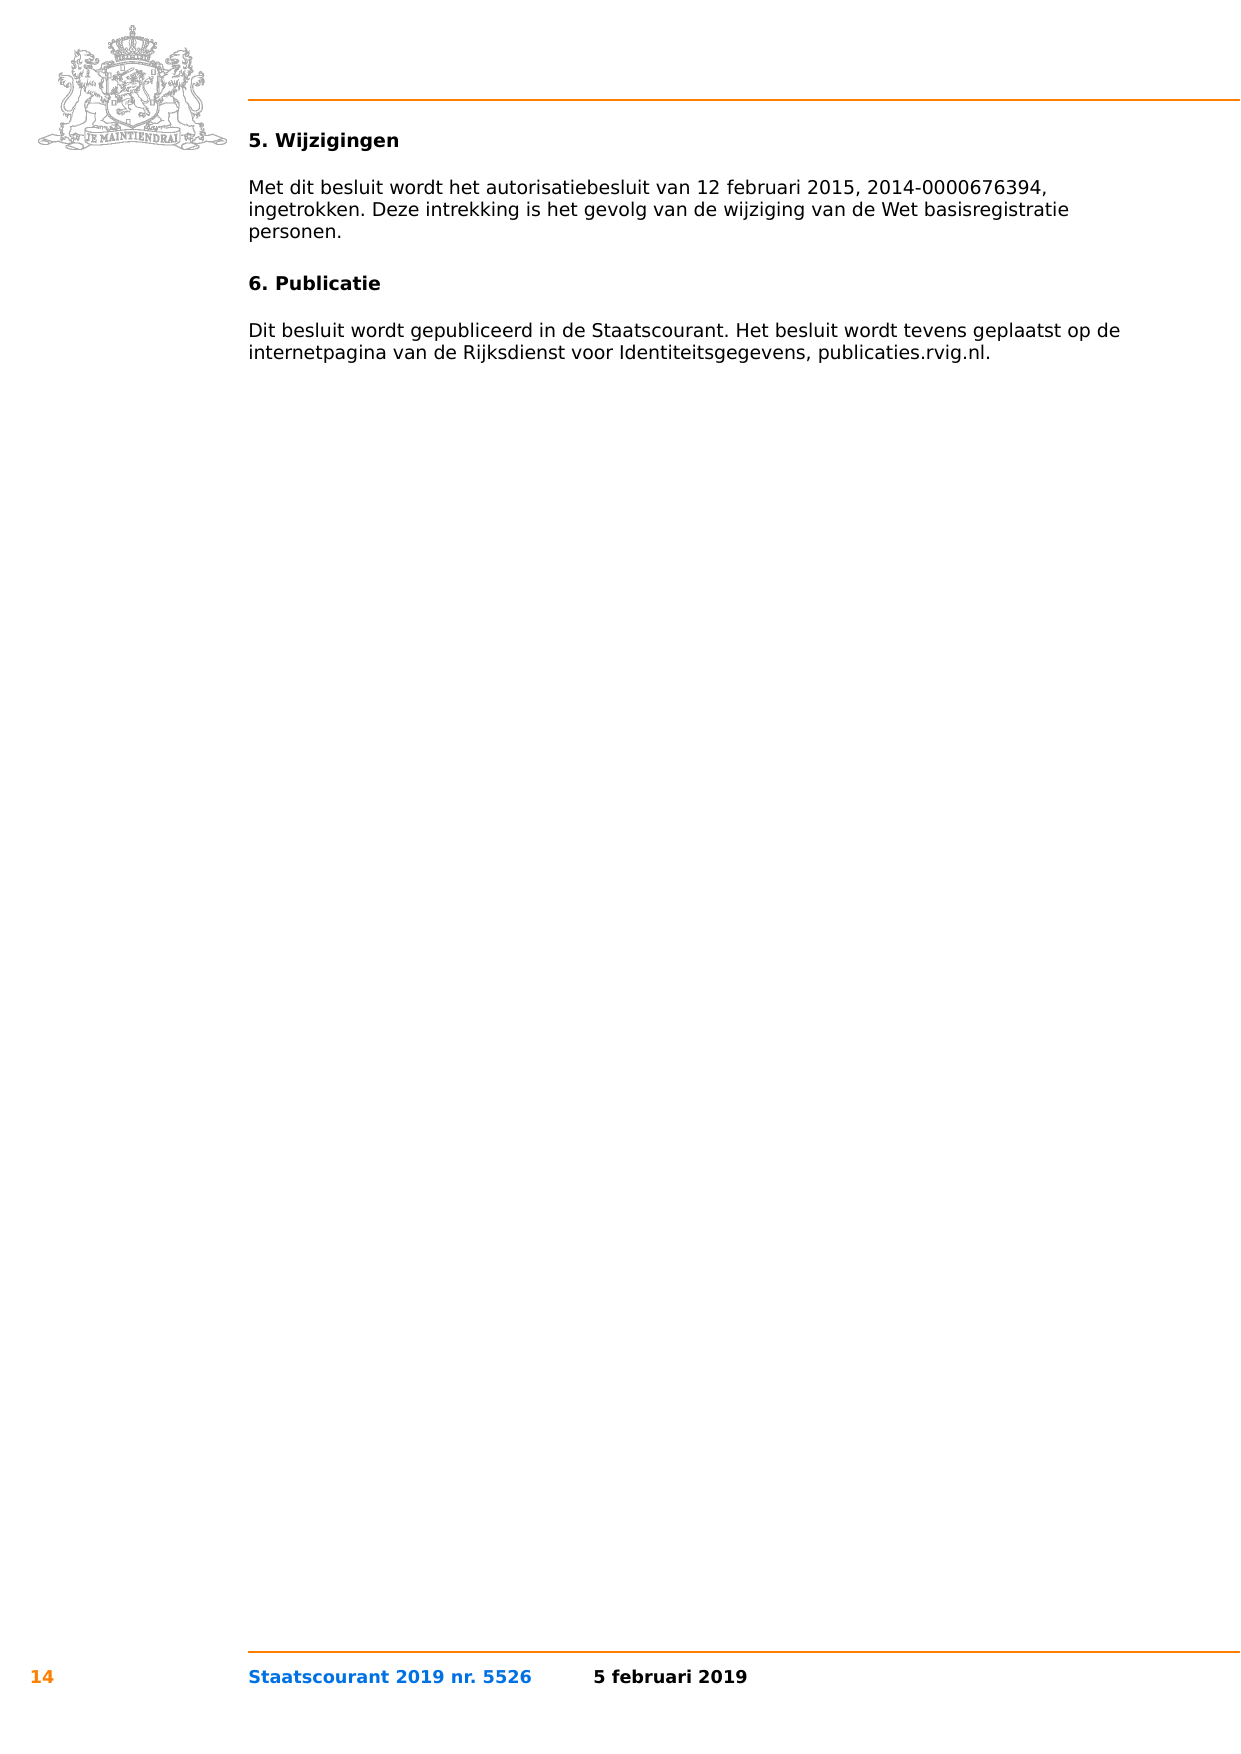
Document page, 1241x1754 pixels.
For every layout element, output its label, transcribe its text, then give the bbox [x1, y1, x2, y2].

subtitle 5. Wijzigingen [248, 130, 1163, 152]
picture [38, 25, 227, 150]
subtitle 6. Publicatie [248, 273, 1163, 295]
text Dit besluit wordt gepubliceerd in de Staatscourant. Het besluit wordt tevens geplaatst op de internetpagina van de Rijksdienst voor Identiteitsgegevens, publicaties.rvig.nl. [248, 320, 1163, 364]
text Met dit besluit wordt het autorisatiebesluit van 12 februari 2015, 2014-0000676394, ingetrokken. Deze intrekking is het gevolg van de wijziging van de Wet basisregistratie personen. [248, 177, 1163, 243]
